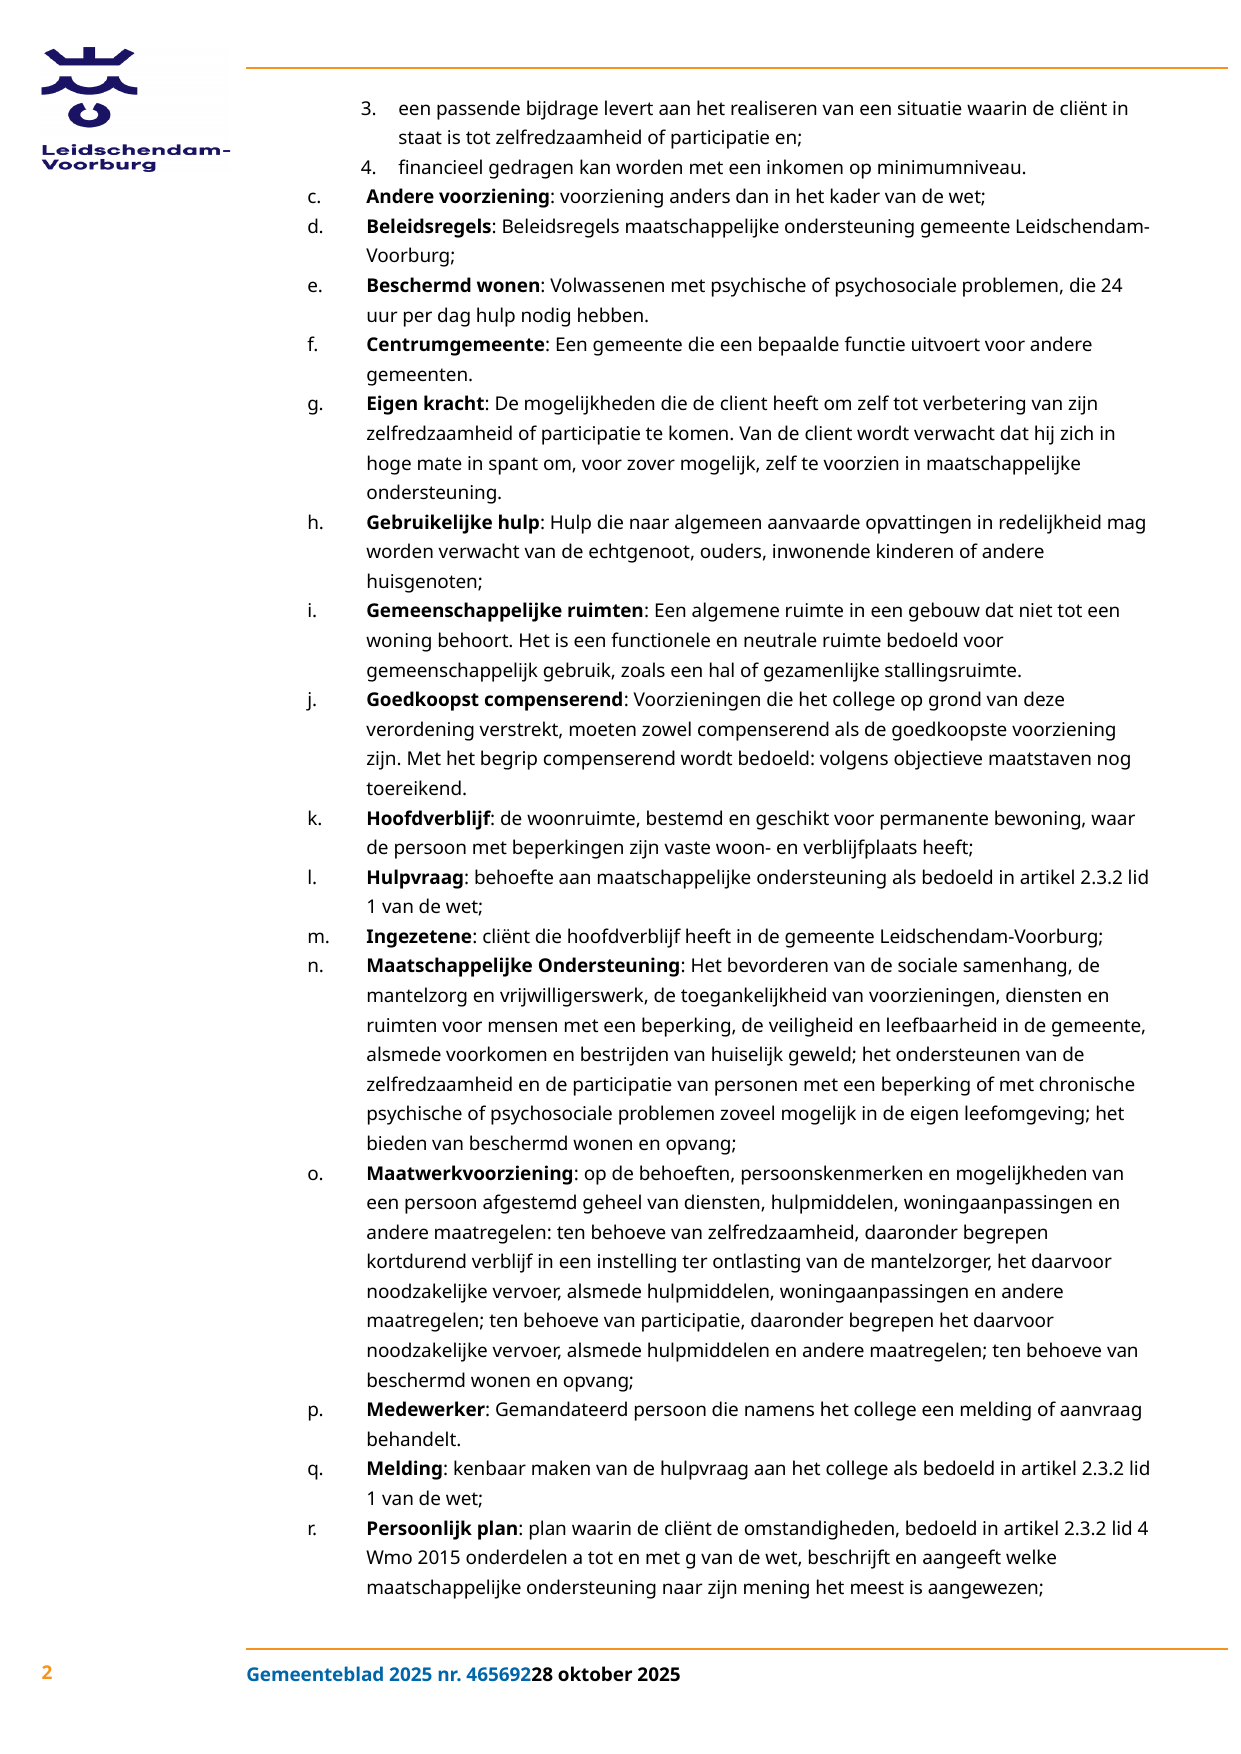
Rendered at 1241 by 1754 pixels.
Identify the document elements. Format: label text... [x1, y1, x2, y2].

list Centrumgemeente: Een gemeente die een bepaalde functie uitvoert voor andere gemeenten. [307, 331, 1152, 387]
list Maatwerkvoorziening: op de behoeften, persoonskenmerken en mogelijkheden van een persoon afgestemd geheel van diensten, hulpmiddelen, woningaanpassingen en andere maatregelen: ten behoeve van zelfredzaamheid, daaronder begrepen kortdurend verblijf in een instelling ter ontlasting van de mantelzorger, het daarvoor noodzakelijke vervoer, alsmede hulpmiddelen, woningaanpassingen en andere maatregelen; ten behoeve van participatie, daaronder begrepen het daarvoor noodzakelijke vervoer, alsmede hulpmiddelen en andere maatregelen; ten behoeve van beschermd wonen en opvang; [307, 1160, 1152, 1393]
list Eigen kracht: De mogelijkheden die de client heeft om zelf tot verbetering van zijn zelfredzaamheid of participatie te komen. Van de client wordt verwacht dat hij zich in hoge mate in spant om, voor zover mogelijk, zelf te voorzien in maatschappelijke ondersteuning. [307, 391, 1152, 505]
list Gebruikelijke hulp: Hulp die naar algemeen aanvaarde opvattingen in redelijkheid mag worden verwacht van de echtgenoot, ouders, inwonende kinderen of andere huisgenoten; [307, 509, 1152, 594]
list Gemeenschappelijke ruimten: Een algemene ruimte in een gebouw dat niet tot een woning behoort. Het is een functionele en neutrale ruimte bedoeld voor gemeenschappelijk gebruik, zoals een hal of gezamenlijke stallingsruimte. [307, 598, 1152, 683]
list Goedkoopst compenserend: Voorzieningen die het college op grond van deze verordening verstrekt, moeten zowel compenserend als de goedkoopste voorziening zijn. Met het begrip compenserend wordt bedoeld: volgens objectieve maatstaven nog toereikend. [307, 686, 1152, 801]
list Medewerker: Gemandateerd persoon die namens het college een melding of aanvraag behandelt. [307, 1396, 1152, 1452]
list Melding: kenbaar maken van de hulpvraag aan het college als bedoeld in artikel 2.3.2 lid 1 van de wet; [307, 1456, 1152, 1511]
list Hoofdverblijf: de woonruimte, bestemd en geschikt voor permanente bewoning, waar de persoon met beperkingen zijn vaste woon- en verblijfplaats heeft; [307, 805, 1152, 860]
list Andere voorziening: voorziening anders dan in het kader van de wet; [307, 183, 1152, 209]
list een passende bijdrage levert aan het realiseren van een situatie waarin de cliënt in staat is tot zelfredzaamheid of participatie en; [361, 95, 1152, 150]
list Beleidsregels: Beleidsregels maatschappelijke ondersteuning gemeente Leidschendam-Voorburg; [307, 213, 1152, 268]
list Persoonlijk plan: plan waarin de cliënt de omstandigheden, bedoeld in artikel 2.3.2 lid 4 Wmo 2015 onderdelen a tot en met g van de wet, beschrijft en aangeeft welke maatschappelijke ondersteuning naar zijn mening het meest is aangewezen; [307, 1515, 1152, 1600]
list Beschermd wonen: Volwassenen met psychische of psychosociale problemen, die 24 uur per dag hulp nodig hebben. [307, 272, 1152, 328]
list Hulpvraag: behoefte aan maatschappelijke ondersteuning als bedoeld in artikel 2.3.2 lid 1 van de wet; [307, 864, 1152, 919]
picture [41, 47, 231, 172]
list Ingezetene: cliënt die hoofdverblijf heeft in de gemeente Leidschendam-Voorburg; [307, 923, 1152, 949]
list Maatschappelijke Ondersteuning: Het bevorderen van de sociale samenhang, de mantelzorg en vrijwilligerswerk, de toegankelijkheid van voorzieningen, diensten en ruimten voor mensen met een beperking, de veiligheid en leefbaarheid in de gemeente, alsmede voorkomen en bestrijden van huiselijk geweld; het ondersteunen van de zelfredzaamheid en de participatie van personen met een beperking of met chronische psychische of psychosociale problemen zoveel mogelijk in de eigen leefomgeving; het bieden van beschermd wonen en opvang; [307, 953, 1152, 1156]
list financieel gedragen kan worden met een inkomen op minimumniveau. [361, 154, 1152, 180]
